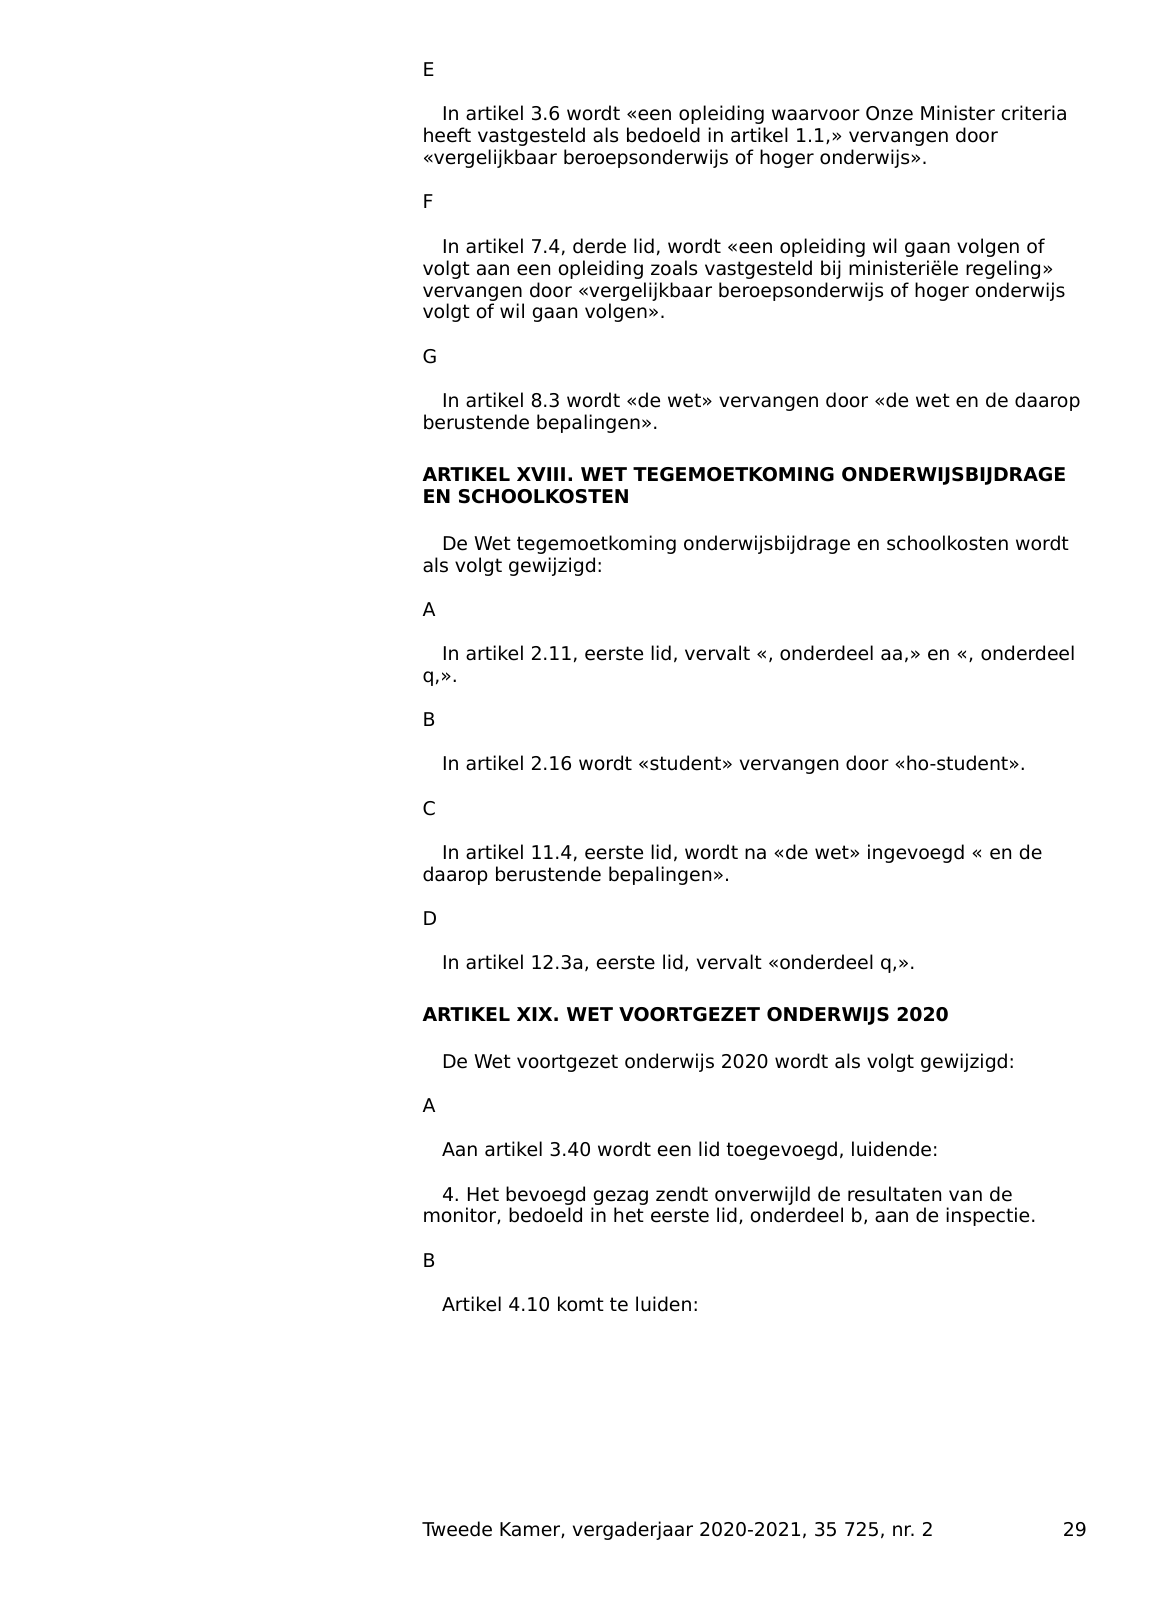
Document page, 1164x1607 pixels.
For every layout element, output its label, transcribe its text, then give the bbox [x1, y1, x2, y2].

text Artikel 4.10 komt te luiden: [422, 1294, 1087, 1316]
text De Wet tegemoetkoming onderwijsbijdrage en schoolkosten wordt als volgt gewijzigd: [422, 533, 1087, 577]
text B [422, 1249, 1087, 1272]
text E [422, 59, 1087, 81]
text In artikel 7.4, derde lid, wordt «een opleiding wil gaan volgen of volgt aan een opleiding zoals vastgesteld bij ministeriële regeling» vervangen door «vergelijkbaar beroepsonderwijs of hoger onderwijs volgt of wil gaan volgen». [422, 236, 1087, 323]
text De Wet voortgezet onderwijs 2020 wordt als volgt gewijzigd: [422, 1051, 1087, 1073]
text C [422, 797, 1087, 819]
text Aan artikel 3.40 wordt een lid toegevoegd, luidende: [422, 1139, 1087, 1161]
text G [422, 346, 1087, 368]
text In artikel 3.6 wordt «een opleiding waarvoor Onze Minister criteria heeft vastgesteld als bedoeld in artikel 1.1,» vervangen door «vergelijkbaar beroepsonderwijs of hoger onderwijs». [422, 103, 1087, 169]
text In artikel 2.16 wordt «student» vervangen door «ho-student». [422, 753, 1087, 775]
text In artikel 8.3 wordt «de wet» vervangen door «de wet en de daarop berustende bepalingen». [422, 390, 1087, 434]
text D [422, 908, 1087, 930]
text A [422, 1095, 1087, 1117]
text F [422, 191, 1087, 213]
text A [422, 599, 1087, 621]
text 4. Het bevoegd gezag zendt onverwijld de resultaten van de monitor, bedoeld in het eerste lid, onderdeel b, aan de inspectie. [422, 1183, 1087, 1227]
text In artikel 2.11, eerste lid, vervalt «, onderdeel aa,» en «, onderdeel q,». [422, 643, 1087, 687]
subtitle ARTIKEL XVIII. WET TEGEMOETKOMING ONDERWIJSBIJDRAGE EN SCHOOLKOSTEN [422, 464, 1087, 508]
text B [422, 709, 1087, 731]
text In artikel 11.4, eerste lid, wordt na «de wet» ingevoegd « en de daarop berustende bepalingen». [422, 842, 1087, 886]
text In artikel 12.3a, eerste lid, vervalt «onderdeel q,». [422, 952, 1087, 974]
subtitle ARTIKEL XIX. WET VOORTGEZET ONDERWIJS 2020 [422, 1004, 1087, 1026]
